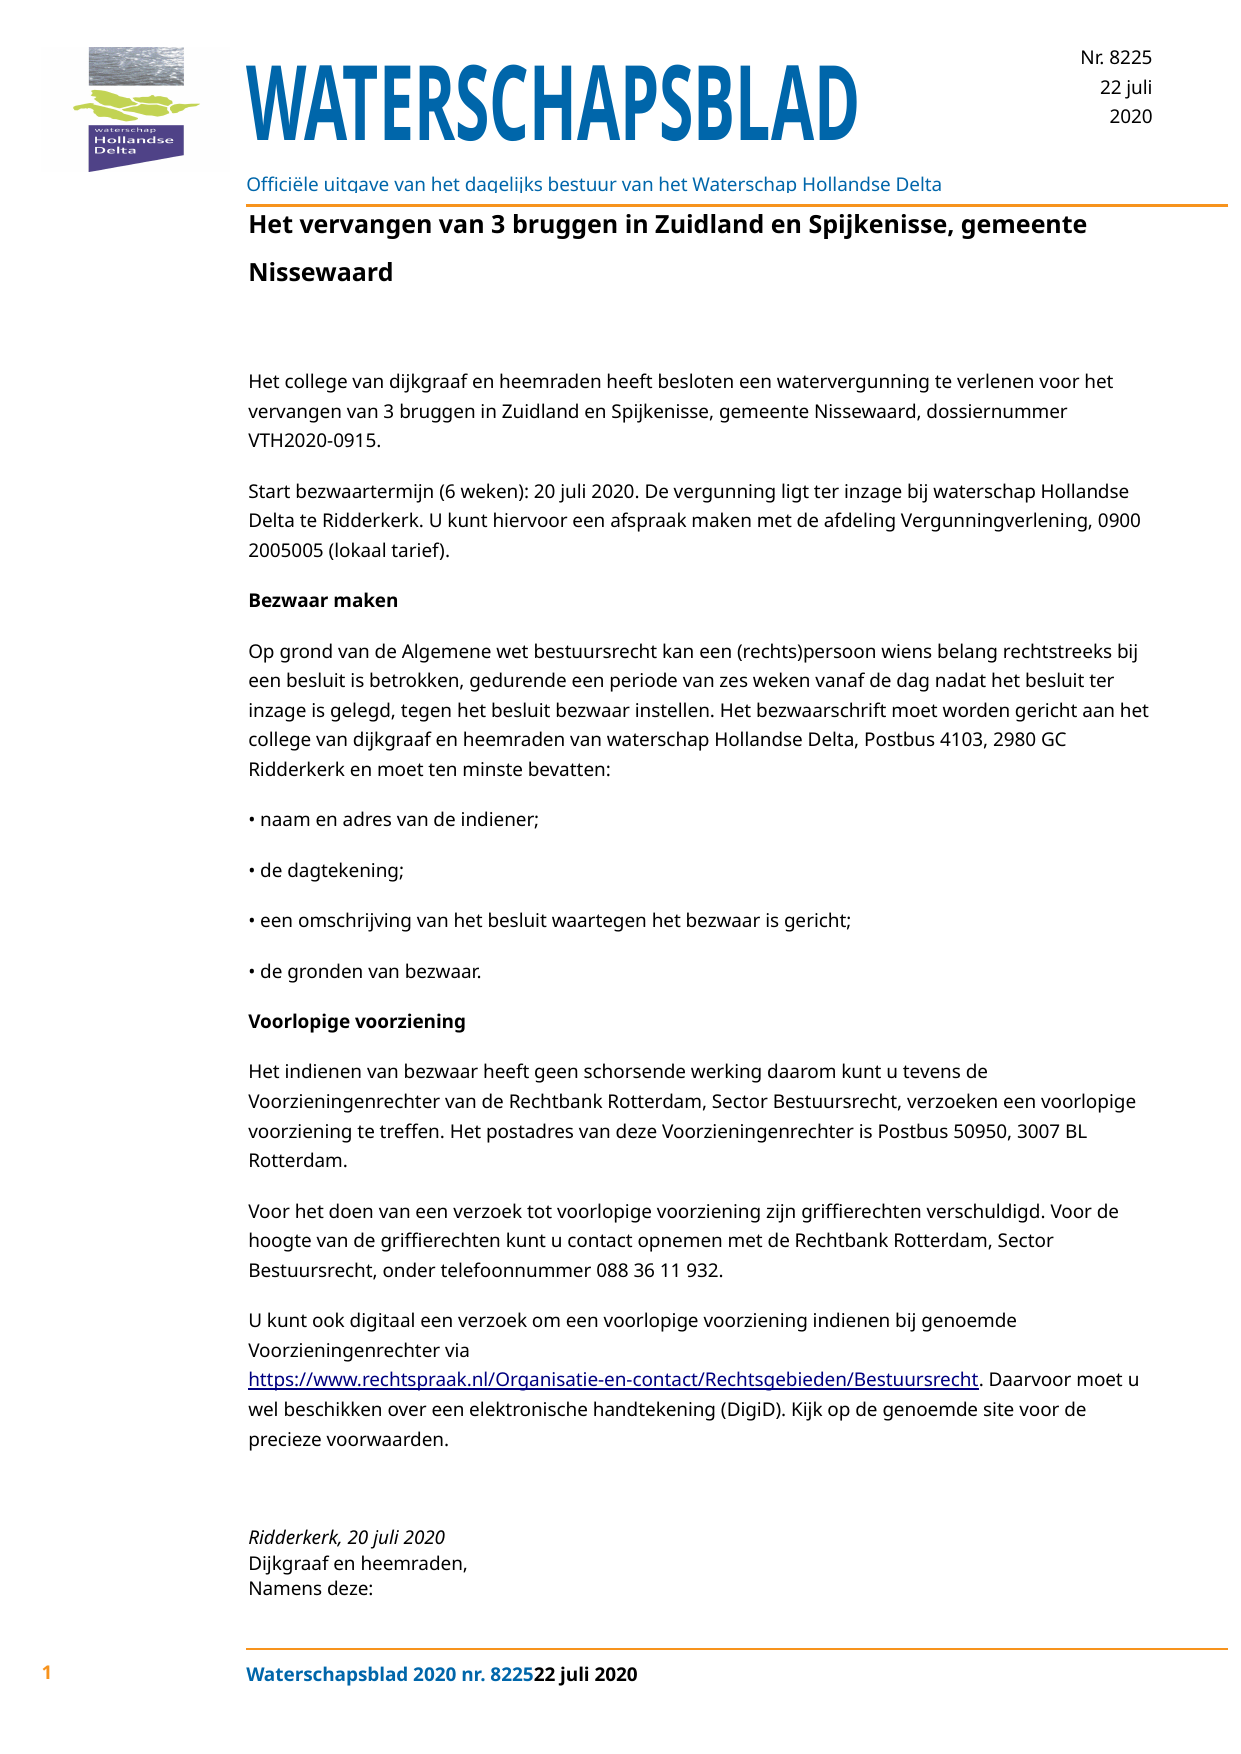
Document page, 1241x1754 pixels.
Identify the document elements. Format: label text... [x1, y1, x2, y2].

text U kunt ook digitaal een verzoek om een voorlopige voorziening indienen bij genoemde Voorzieningenrechter via https://www.rechtspraak.nl/Organisatie-en-contact/Rechtsgebieden/Bestuursrecht. Daarvoor moet u wel beschikken over een elektronische handtekening (DigiD). Kijk op de genoemde site voor de precieze voorwaarden. [248, 1307, 1152, 1452]
text Dijkgraaf en heemraden, [248, 1550, 1152, 1576]
text • de gronden van bezwaar. [248, 958, 1152, 984]
text • een omschrijving van het besluit waartegen het bezwaar is gericht; [248, 907, 1152, 933]
text Het indienen van bezwaar heeft geen schorsende werking daarom kunt u tevens de Voorzieningenrechter van de Rechtbank Rotterdam, Sector Bestuursrecht, verzoeken een voorlopige voorziening te treffen. Het postadres van deze Voorzieningenrechter is Postbus 50950, 3007 BL Rotterdam. [248, 1059, 1152, 1173]
text Voor het doen van een verzoek tot voorlopige voorziening zijn griffierechten verschuldigd. Voor de hoogte van de griffierechten kunt u contact opnemen met de Rechtbank Rotterdam, Sector Bestuursrecht, onder telefoonnummer 088 36 11 932. [248, 1198, 1152, 1283]
text Voorlopige voorziening [248, 1008, 1152, 1034]
picture [41, 47, 231, 172]
text Start bezwaartermijn (6 weken): 20 juli 2020. De vergunning ligt ter inzage bij waterschap Hollandse Delta te Ridderkerk. U kunt hiervoor een afspraak maken met de afdeling Vergunningverlening, 0900 2005005 (lokaal tarief). [248, 478, 1152, 563]
text Ridderkerk, 20 juli 2020 [248, 1524, 1152, 1550]
text Op grond van de Algemene wet bestuursrecht kan een (rechts)persoon wiens belang rechtstreeks bij een besluit is betrokken, gedurende een periode van zes weken vanaf de dag nadat het besluit ter inzage is gelegd, tegen het besluit bezwaar instellen. Het bezwaarschrift moet worden gericht aan het college van dijkgraaf en heemraden van waterschap Hollandse Delta, Postbus 4103, 2980 GC Ridderkerk en moet ten minste bevatten: [248, 638, 1152, 782]
text Bezwaar maken [248, 587, 1152, 613]
text Het college van dijkgraaf en heemraden heeft besloten een watervergunning te verlenen voor het vervangen van 3 bruggen in Zuidland en Spijkenisse, gemeente Nissewaard, dossiernummer VTH2020-0915. [248, 368, 1152, 453]
text Namens deze: [248, 1576, 1152, 1601]
text Het vervangen van 3 bruggen in Zuidland en Spijkenisse, gemeente Nissewaard [248, 207, 1152, 288]
text • naam en adres van de indiener; [248, 807, 1152, 832]
text • de dagtekening; [248, 857, 1152, 883]
